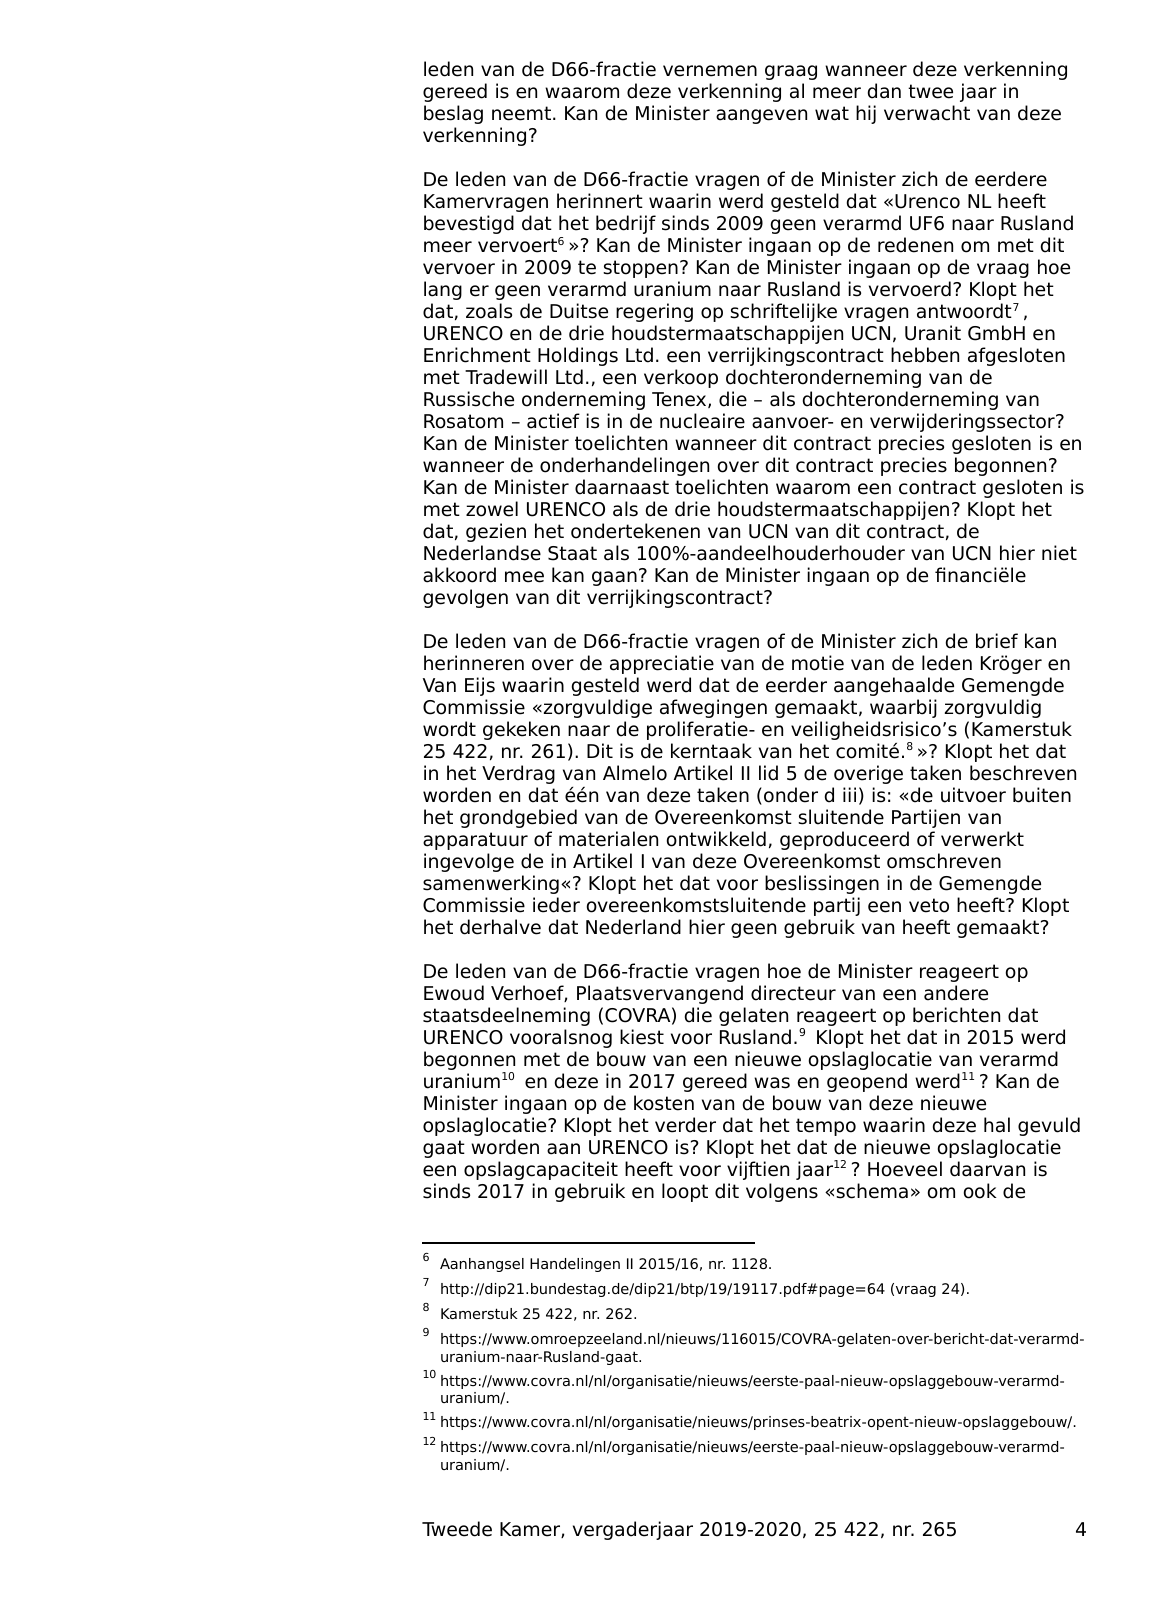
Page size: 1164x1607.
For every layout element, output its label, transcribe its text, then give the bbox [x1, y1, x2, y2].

text https://www.omroepzeeland.nl/nieuws/116015/COVRA-gelaten-over-bericht-dat-verarmd-uranium-naar-Rusland-gaat. [422, 1327, 1087, 1366]
text https://www.covra.nl/nl/organisatie/nieuws/prinses-beatrix-opent-nieuw-opslaggebouw/. [422, 1410, 1087, 1432]
text http://dip21.bundestag.de/dip21/btp/19/19117.pdf#page=64 (vraag 24). [422, 1277, 1087, 1299]
text Aanhangsel Handelingen II 2015/16, nr. 1128. [422, 1252, 1087, 1274]
text leden van de D66-fractie vernemen graag wanneer deze verkenning gereed is en waarom deze verkenning al meer dan twee jaar in beslag neemt. Kan de Minister aangeven wat hij verwacht van deze verkenning? [422, 59, 1087, 147]
text De leden van de D66-fractie vragen hoe de Minister reageert op Ewoud Verhoef, Plaatsvervangend directeur van een andere staatsdeelneming (COVRA) die gelaten reageert op berichten dat URENCO vooralsnog kiest voor Rusland. Klopt het dat in 2015 werd begonnen met de bouw van een nieuwe opslaglocatie van verarmd uranium en deze in 2017 gereed was en geopend werd? Kan de Minister ingaan op de kosten van de bouw van deze nieuwe opslaglocatie? Klopt het verder dat het tempo waarin deze hal gevuld gaat worden aan URENCO is? Klopt het dat de nieuwe opslaglocatie een opslagcapaciteit heeft voor vijftien jaar? Hoeveel daarvan is sinds 2017 in gebruik en loopt dit volgens «schema» om ook de [422, 961, 1087, 1203]
text https://www.covra.nl/nl/organisatie/nieuws/eerste-paal-nieuw-opslaggebouw-verarmd-uranium/. [422, 1435, 1087, 1474]
text https://www.covra.nl/nl/organisatie/nieuws/eerste-paal-nieuw-opslaggebouw-verarmd-uranium/. [422, 1368, 1087, 1407]
text De leden van de D66-fractie vragen of de Minister zich de brief kan herinneren over de appreciatie van de motie van de leden Kröger en Van Eijs waarin gesteld werd dat de eerder aangehaalde Gemengde Commissie «zorgvuldige afwegingen gemaakt, waarbij zorgvuldig wordt gekeken naar de proliferatie- en veiligheidsrisico’s (Kamerstuk 25 422, nr. 261). Dit is de kerntaak van het comité.»? Klopt het dat in het Verdrag van Almelo Artikel II lid 5 de overige taken beschreven worden en dat één van deze taken (onder d iii) is: «de uitvoer buiten het grondgebied van de Overeenkomst sluitende Partijen van apparatuur of materialen ontwikkeld, geproduceerd of verwerkt ingevolge de in Artikel I van deze Overeenkomst omschreven samenwerking«? Klopt het dat voor beslissingen in de Gemengde Commissie ieder overeenkomstsluitende partij een veto heeft? Klopt het derhalve dat Nederland hier geen gebruik van heeft gemaakt? [422, 631, 1087, 939]
text Kamerstuk 25 422, nr. 262. [422, 1302, 1087, 1324]
text De leden van de D66-fractie vragen of de Minister zich de eerdere Kamervragen herinnert waarin werd gesteld dat «Urenco NL heeft bevestigd dat het bedrijf sinds 2009 geen verarmd UF6 naar Rusland meer vervoert»? Kan de Minister ingaan op de redenen om met dit vervoer in 2009 te stoppen? Kan de Minister ingaan op de vraag hoe lang er geen verarmd uranium naar Rusland is vervoerd? Klopt het dat, zoals de Duitse regering op schriftelijke vragen antwoordt, URENCO en de drie houdstermaatschappijen UCN, Uranit GmbH en Enrichment Holdings Ltd. een verrijkingscontract hebben afgesloten met Tradewill Ltd., een verkoop dochteronderneming van de Russische onderneming Tenex, die – als dochteronderneming van Rosatom – actief is in de nucleaire aanvoer- en verwijderingssector? Kan de Minister toelichten wanneer dit contract precies gesloten is en wanneer de onderhandelingen over dit contract precies begonnen? Kan de Minister daarnaast toelichten waarom een contract gesloten is met zowel URENCO als de drie houdstermaatschappijen? Klopt het dat, gezien het ondertekenen van UCN van dit contract, de Nederlandse Staat als 100%-aandeelhouderhouder van UCN hier niet akkoord mee kan gaan? Kan de Minister ingaan op de financiële gevolgen van dit verrijkingscontract? [422, 169, 1087, 609]
